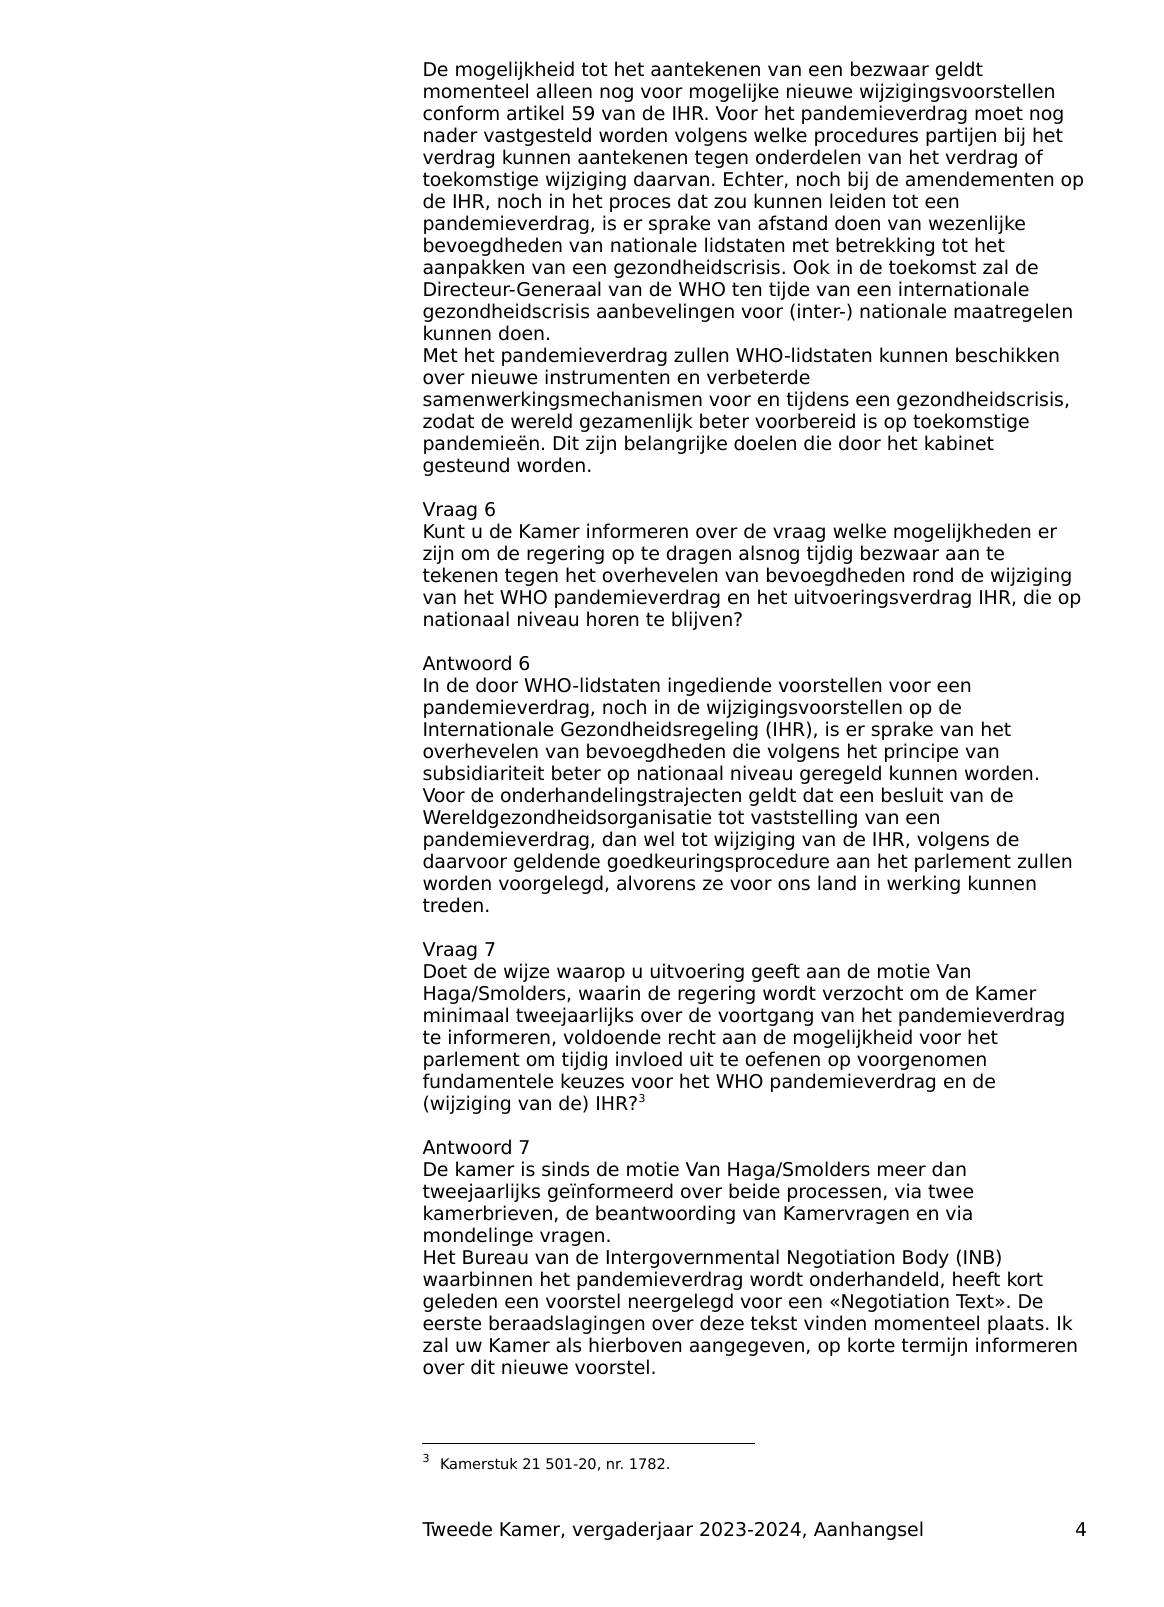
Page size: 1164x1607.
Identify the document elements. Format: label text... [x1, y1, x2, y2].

text Kunt u de Kamer informeren over de vraag welke mogelijkheden er zijn om de regering op te dragen alsnog tijdig bezwaar aan te tekenen tegen het overhevelen van bevoegdheden rond de wijziging van het WHO pandemieverdrag en het uitvoeringsverdrag IHR, die op nationaal niveau horen te blijven? [422, 521, 1087, 631]
text Voor de onderhandelingstrajecten geldt dat een besluit van de Wereldgezondheidsorganisatie tot vaststelling van een pandemieverdrag, dan wel tot wijziging van de IHR, volgens de daarvoor geldende goedkeuringsprocedure aan het parlement zullen worden voorgelegd, alvorens ze voor ons land in werking kunnen treden. [422, 785, 1087, 917]
text Antwoord 6 [422, 653, 1087, 675]
text Met het pandemieverdrag zullen WHO-lidstaten kunnen beschikken over nieuwe instrumenten en verbeterde samenwerkingsmechanismen voor en tijdens een gezondheidscrisis, zodat de wereld gezamenlijk beter voorbereid is op toekomstige pandemieën. Dit zijn belangrijke doelen die door het kabinet gesteund worden. [422, 345, 1087, 477]
text In de door WHO-lidstaten ingediende voorstellen voor een pandemieverdrag, noch in de wijzigingsvoorstellen op de Internationale Gezondheidsregeling (IHR), is er sprake van het overhevelen van bevoegdheden die volgens het principe van subsidiariteit beter op nationaal niveau geregeld kunnen worden. [422, 675, 1087, 785]
text Vraag 6 [422, 499, 1087, 521]
text Het Bureau van de Intergovernmental Negotiation Body (INB) waarbinnen het pandemieverdrag wordt onderhandeld, heeft kort geleden een voorstel neergelegd voor een «Negotiation Text». De eerste beraadslagingen over deze tekst vinden momenteel plaats. Ik zal uw Kamer als hierboven aangegeven, op korte termijn informeren over dit nieuwe voorstel. [422, 1247, 1087, 1379]
text De kamer is sinds de motie Van Haga/Smolders meer dan tweejaarlijks geïnformeerd over beide processen, via twee kamerbrieven, de beantwoording van Kamervragen en via mondelinge vragen. [422, 1159, 1087, 1247]
text Vraag 7 [422, 939, 1087, 961]
text Kamerstuk 21 501-20, nr. 1782. [422, 1452, 1087, 1474]
text Antwoord 7 [422, 1137, 1087, 1159]
text Doet de wijze waarop u uitvoering geeft aan de motie Van Haga/Smolders, waarin de regering wordt verzocht om de Kamer minimaal tweejaarlijks over de voortgang van het pandemieverdrag te informeren, voldoende recht aan de mogelijkheid voor het parlement om tijdig invloed uit te oefenen op voorgenomen fundamentele keuzes voor het WHO pandemieverdrag en de (wijziging van de) IHR? [422, 961, 1087, 1115]
text De mogelijkheid tot het aantekenen van een bezwaar geldt momenteel alleen nog voor mogelijke nieuwe wijzigingsvoorstellen conform artikel 59 van de IHR. Voor het pandemieverdrag moet nog nader vastgesteld worden volgens welke procedures partijen bij het verdrag kunnen aantekenen tegen onderdelen van het verdrag of toekomstige wijziging daarvan. Echter, noch bij de amendementen op de IHR, noch in het proces dat zou kunnen leiden tot een pandemieverdrag, is er sprake van afstand doen van wezenlijke bevoegdheden van nationale lidstaten met betrekking tot het aanpakken van een gezondheidscrisis. Ook in de toekomst zal de Directeur-Generaal van de WHO ten tijde van een internationale gezondheidscrisis aanbevelingen voor (inter-) nationale maatregelen kunnen doen. [422, 59, 1087, 345]
